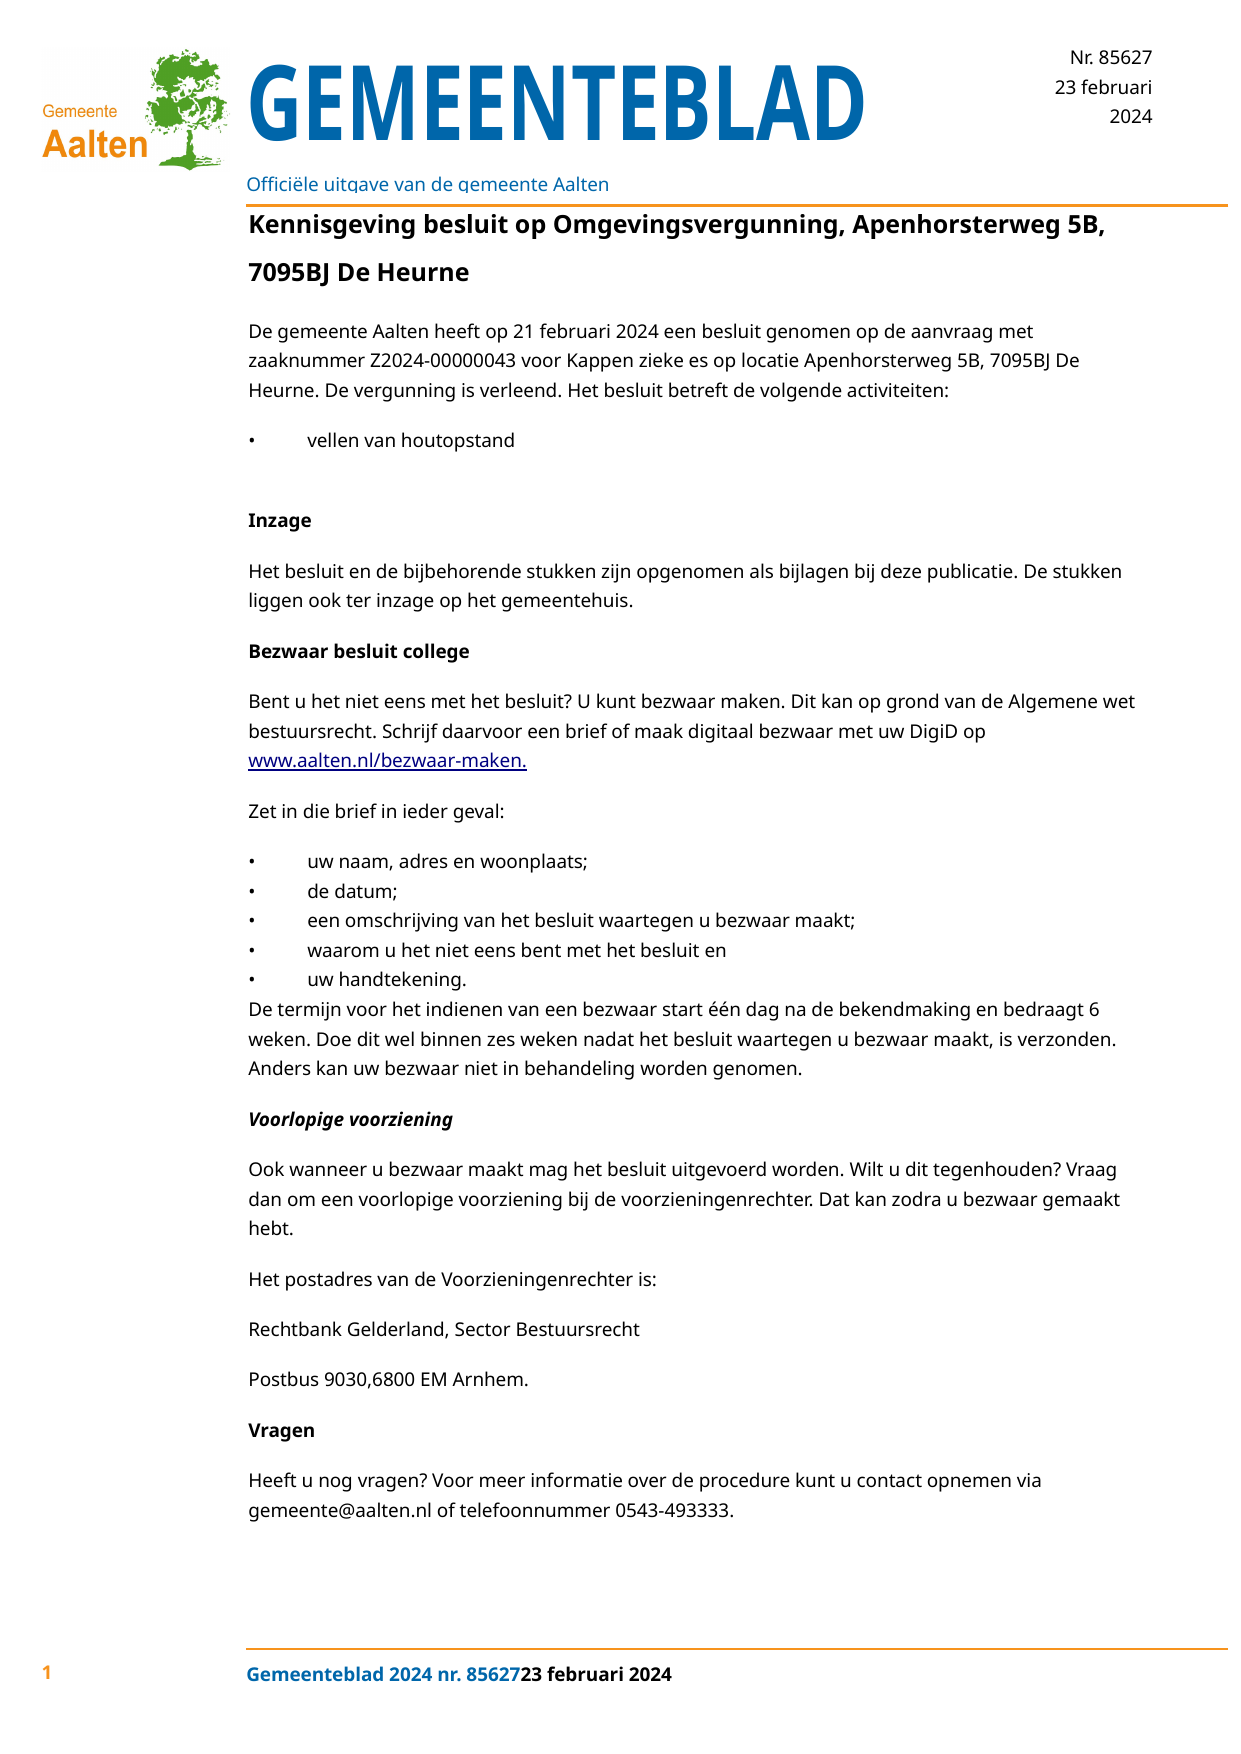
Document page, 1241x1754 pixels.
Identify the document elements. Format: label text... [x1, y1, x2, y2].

list de datum; [248, 878, 1152, 904]
list uw naam, adres en woonplaats; [248, 848, 1152, 874]
text Postbus 9030,6800 EM Arnhem. [248, 1367, 1152, 1392]
text Zet in die brief in ieder geval: [248, 798, 1152, 824]
text Inzage [248, 507, 1152, 533]
list vellen van houtopstand [248, 427, 1152, 453]
text Ook wanneer u bezwaar maakt mag het besluit uitgevoerd worden. Wilt u dit tegenhouden? Vraag dan om een voorlopige voorziening bij de voorzieningenrechter. Dat kan zodra u bezwaar gemaakt hebt. [248, 1156, 1152, 1241]
text Vragen [248, 1417, 1152, 1443]
text De termijn voor het indienen van een bezwaar start één dag na de bekendmaking en bedraagt 6 weken. Doe dit wel binnen zes weken nadat het besluit waartegen u bezwaar maakt, is verzonden. Anders kan uw bezwaar niet in behandeling worden genomen. [248, 996, 1152, 1081]
list uw handtekening. [248, 967, 1152, 992]
text Het postadres van de Voorzieningenrechter is: [248, 1266, 1152, 1292]
text Kennisgeving besluit op Omgevingsvergunning, Apenhorsterweg 5B, 7095BJ De Heurne [248, 207, 1152, 288]
text Het besluit en de bijbehorende stukken zijn opgenomen als bijlagen bij deze publicatie. De stukken liggen ook ter inzage op het gemeentehuis. [248, 558, 1152, 613]
text Voorlopige voorziening [248, 1106, 1152, 1132]
text Bent u het niet eens met het besluit? U kunt bezwaar maken. Dit kan op grond van de Algemene wet bestuursrecht. Schrijf daarvoor een brief of maak digitaal bezwaar met uw DigiD op www.aalten.nl/bezwaar-maken. [248, 688, 1152, 773]
list een omschrijving van het besluit waartegen u bezwaar maakt; [248, 907, 1152, 933]
list waarom u het niet eens bent met het besluit en [248, 937, 1152, 963]
picture [41, 47, 231, 172]
text Heeft u nog vragen? Voor meer informatie over de procedure kunt u contact opnemen via gemeente@aalten.nl of telefoonnummer 0543-493333. [248, 1467, 1152, 1523]
text Rechtbank Gelderland, Sector Bestuursrecht [248, 1316, 1152, 1342]
text De gemeente Aalten heeft op 21 februari 2024 een besluit genomen op de aanvraag met zaaknummer Z2024-00000043 voor Kappen zieke es op locatie Apenhorsterweg 5B, 7095BJ De Heurne. De vergunning is verleend. Het besluit betreft de volgende activiteiten: [248, 318, 1152, 403]
text Bezwaar besluit college [248, 638, 1152, 664]
